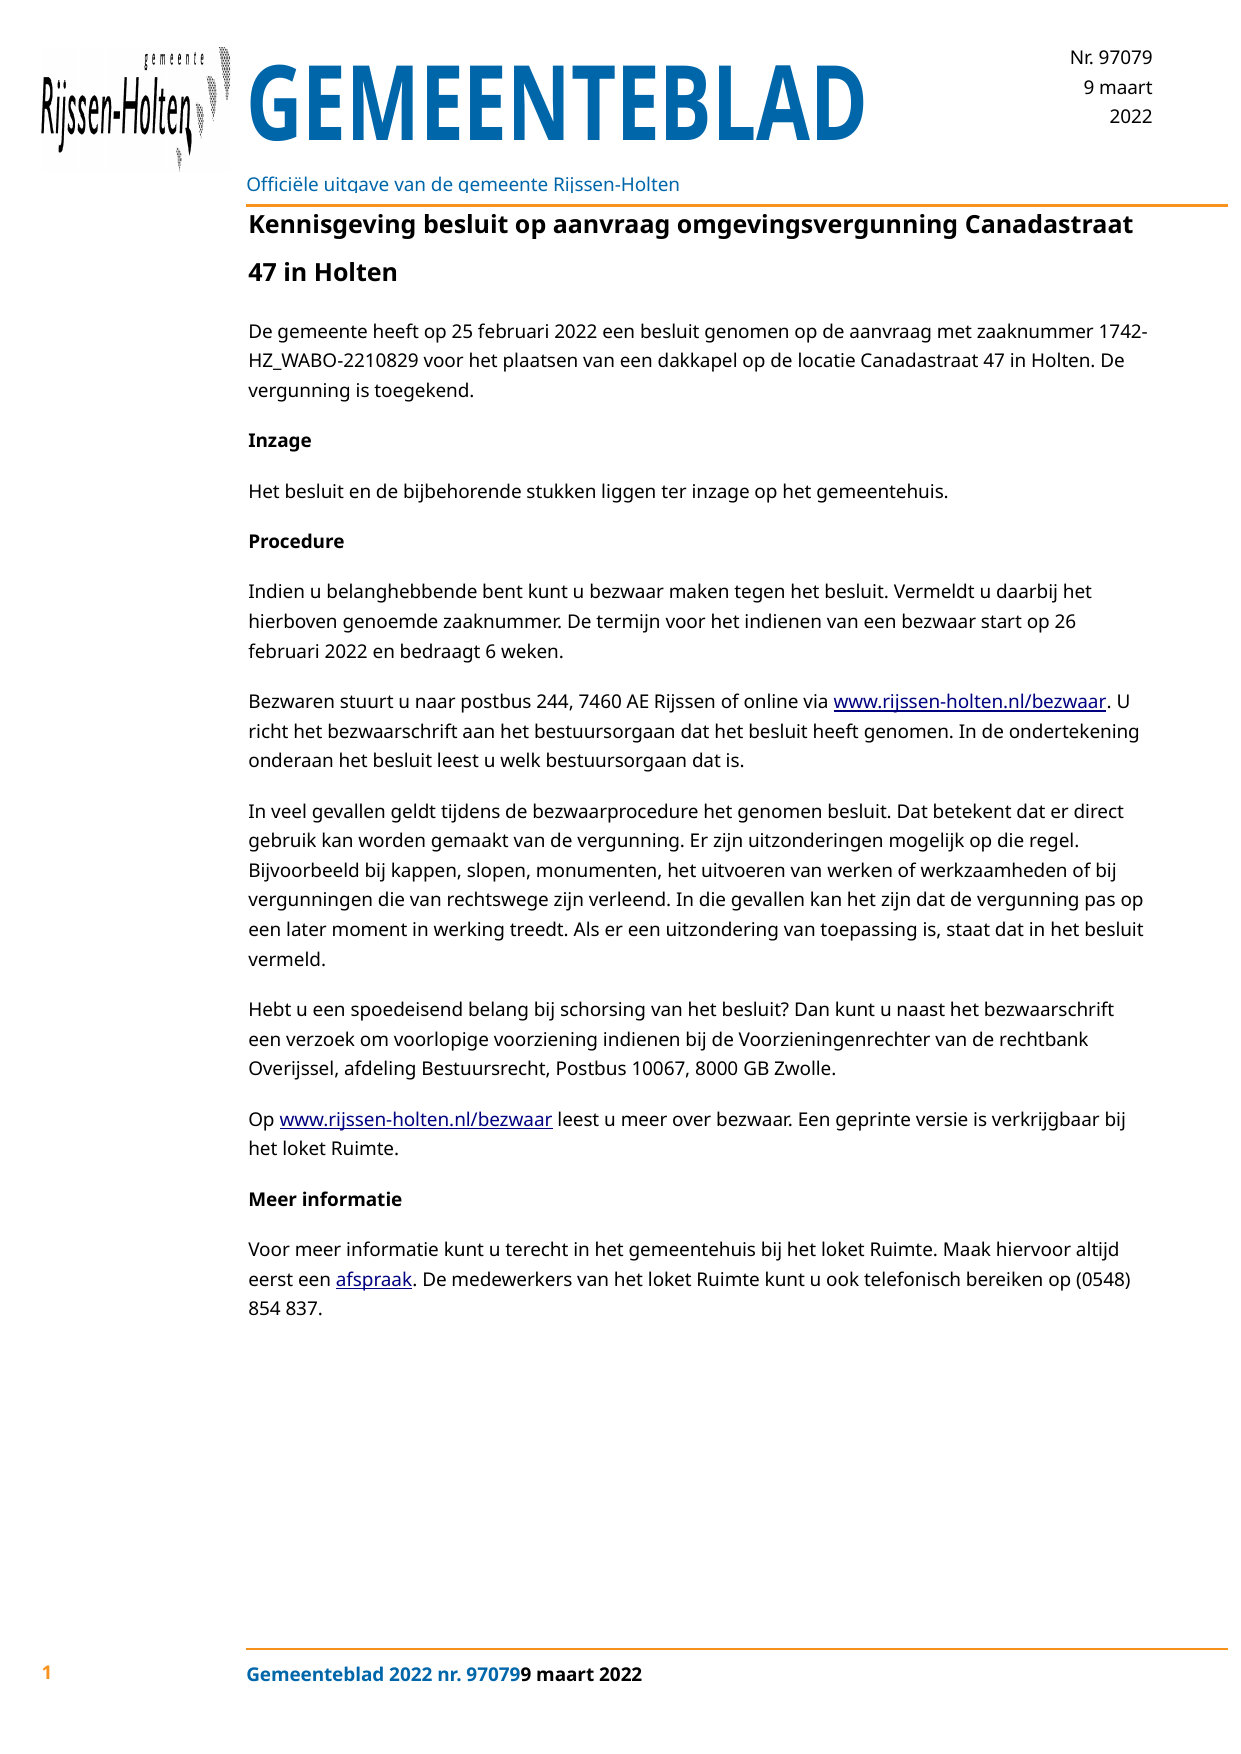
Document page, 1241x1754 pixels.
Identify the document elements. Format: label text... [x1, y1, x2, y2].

picture [41, 47, 231, 172]
text In veel gevallen geldt tijdens de bezwaarprocedure het genomen besluit. Dat betekent dat er direct gebruik kan worden gemaakt van de vergunning. Er zijn uitzonderingen mogelijk op die regel. Bijvoorbeeld bij kappen, slopen, monumenten, het uitvoeren van werken of werkzaamheden of bij vergunningen die van rechtswege zijn verleend. In die gevallen kan het zijn dat de vergunning pas op een later moment in werking treedt. Als er een uitzondering van toepassing is, staat dat in het besluit vermeld. [248, 798, 1152, 972]
text Meer informatie [248, 1186, 1152, 1212]
text Bezwaren stuurt u naar postbus 244, 7460 AE Rijssen of online via www.rijssen-holten.nl/bezwaar. U richt het bezwaarschrift aan het bestuursorgaan dat het besluit heeft genomen. In de ondertekening onderaan het besluit leest u welk bestuursorgaan dat is. [248, 688, 1152, 773]
text De gemeente heeft op 25 februari 2022 een besluit genomen op de aanvraag met zaaknummer 1742-HZ_WABO-2210829 voor het plaatsen van een dakkapel op de locatie Canadastraat 47 in Holten. De vergunning is toegekend. [248, 318, 1152, 403]
text Kennisgeving besluit op aanvraag omgevingsvergunning Canadastraat 47 in Holten [248, 207, 1152, 288]
text Het besluit en de bijbehorende stukken liggen ter inzage op het gemeentehuis. [248, 478, 1152, 504]
text Indien u belanghebbende bent kunt u bezwaar maken tegen het besluit. Vermeldt u daarbij het hierboven genoemde zaaknummer. De termijn voor het indienen van een bezwaar start op 26 februari 2022 en bedraagt 6 weken. [248, 579, 1152, 664]
text Voor meer informatie kunt u terecht in het gemeentehuis bij het loket Ruimte. Maak hiervoor altijd eerst een afspraak. De medewerkers van het loket Ruimte kunt u ook telefonisch bereiken op (0548) 854 837. [248, 1236, 1152, 1321]
text Op www.rijssen-holten.nl/bezwaar leest u meer over bezwaar. Een geprinte versie is verkrijgbaar bij het loket Ruimte. [248, 1106, 1152, 1161]
text Hebt u een spoedeisend belang bij schorsing van het besluit? Dan kunt u naast het bezwaarschrift een verzoek om voorlopige voorziening indienen bij de Voorzieningenrechter van de rechtbank Overijssel, afdeling Bestuursrecht, Postbus 10067, 8000 GB Zwolle. [248, 996, 1152, 1081]
text Procedure [248, 528, 1152, 554]
text Inzage [248, 427, 1152, 453]
